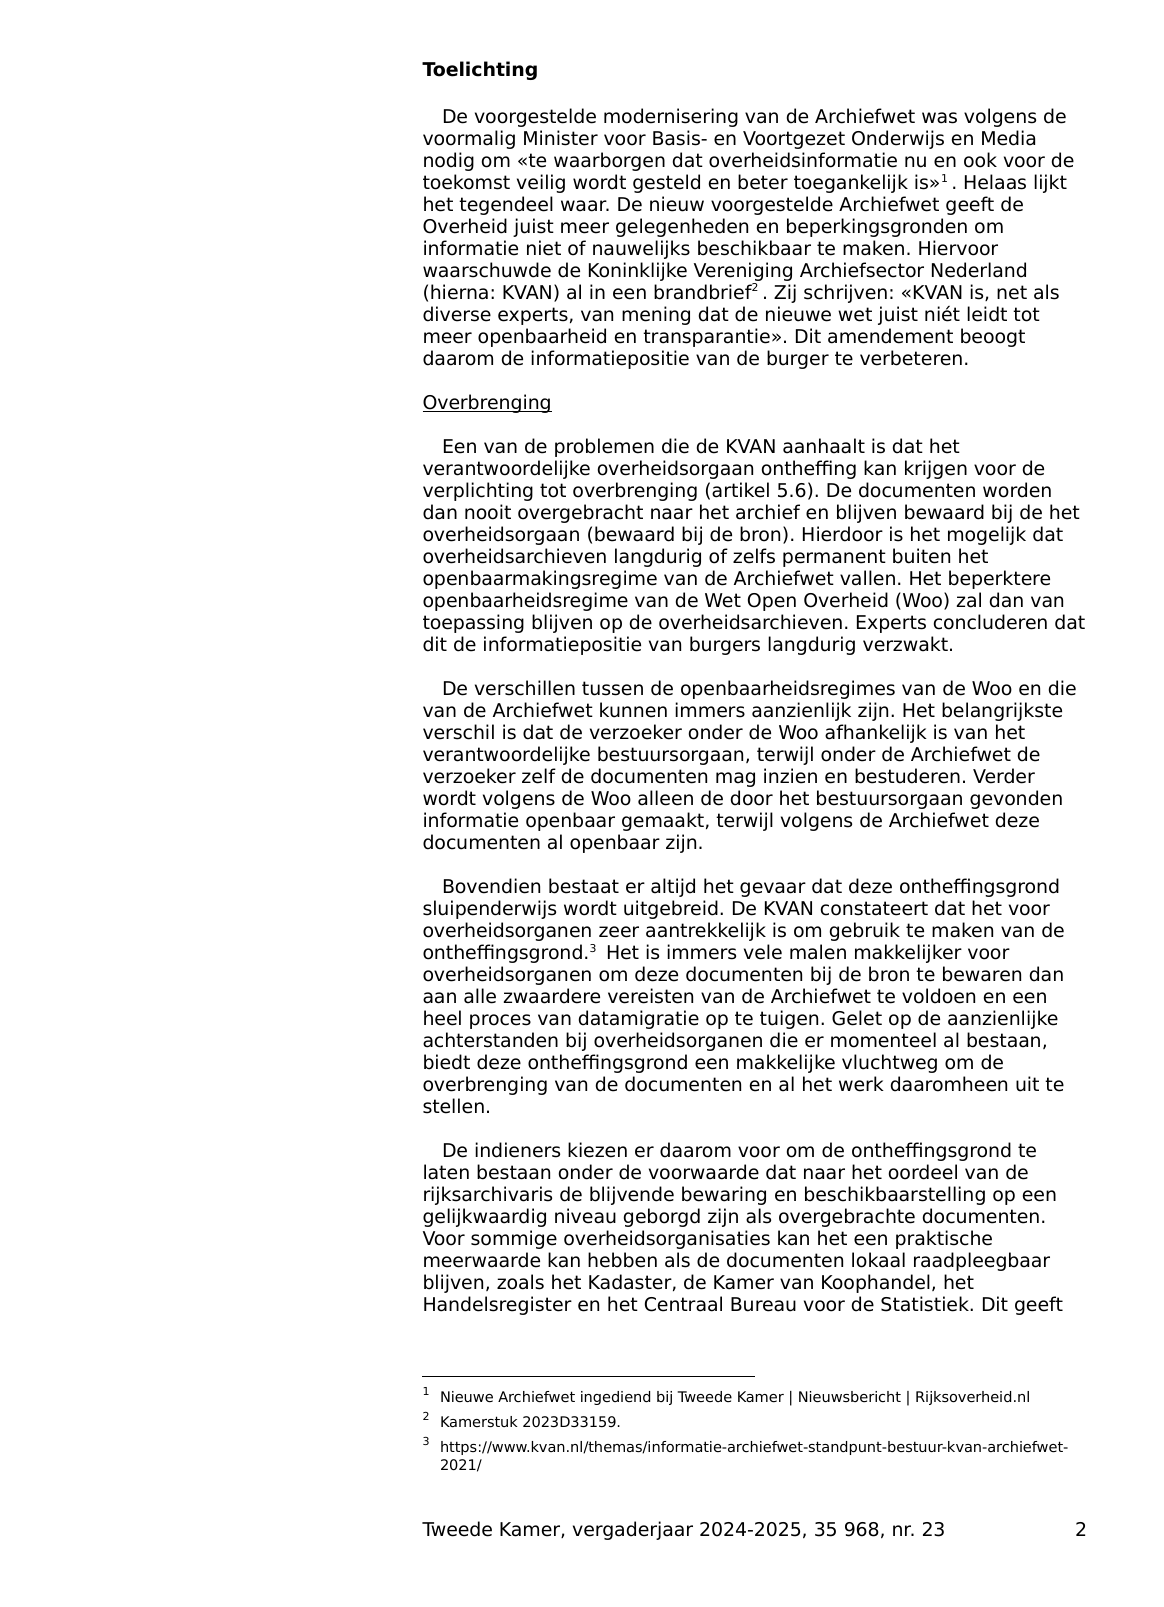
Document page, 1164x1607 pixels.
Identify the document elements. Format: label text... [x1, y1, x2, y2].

text De voorgestelde modernisering van de Archiefwet was volgens de voormalig Minister voor Basis- en Voortgezet Onderwijs en Media nodig om «te waarborgen dat overheidsinformatie nu en ook voor de toekomst veilig wordt gesteld en beter toegankelijk is». Helaas lijkt het tegendeel waar. De nieuw voorgestelde Archiefwet geeft de Overheid juist meer gelegenheden en beperkingsgronden om informatie niet of nauwelijks beschikbaar te maken. Hiervoor waarschuwde de Koninklijke Vereniging Archiefsector Nederland (hierna: KVAN) al in een brandbrief. Zij schrijven: «KVAN is, net als diverse experts, van mening dat de nieuwe wet juist niét leidt tot meer openbaarheid en transparantie». Dit amendement beoogt daarom de informatiepositie van de burger te verbeteren. [422, 106, 1087, 370]
subtitle Toelichting [422, 59, 1087, 81]
text Kamerstuk 2023D33159. [422, 1410, 1087, 1432]
subtitle Overbrenging [422, 392, 1087, 414]
text Nieuwe Archiefwet ingediend bij Tweede Kamer | Nieuwsbericht | Rijksoverheid.nl [422, 1385, 1087, 1407]
text De verschillen tussen de openbaarheidsregimes van de Woo en die van de Archiefwet kunnen immers aanzienlijk zijn. Het belangrijkste verschil is dat de verzoeker onder de Woo afhankelijk is van het verantwoordelijke bestuursorgaan, terwijl onder de Archiefwet de verzoeker zelf de documenten mag inzien en bestuderen. Verder wordt volgens de Woo alleen de door het bestuursorgaan gevonden informatie openbaar gemaakt, terwijl volgens de Archiefwet deze documenten al openbaar zijn. [422, 678, 1087, 854]
text Een van de problemen die de KVAN aanhaalt is dat het verantwoordelijke overheidsorgaan ontheffing kan krijgen voor de verplichting tot overbrenging (artikel 5.6). De documenten worden dan nooit overgebracht naar het archief en blijven bewaard bij de het overheidsorgaan (bewaard bij de bron). Hierdoor is het mogelijk dat overheidsarchieven langdurig of zelfs permanent buiten het openbaarmakingsregime van de Archiefwet vallen. Het beperktere openbaarheidsregime van de Wet Open Overheid (Woo) zal dan van toepassing blijven op de overheidsarchieven. Experts concluderen dat dit de informatiepositie van burgers langdurig verzwakt. [422, 436, 1087, 656]
text https://www.kvan.nl/themas/informatie-archiefwet-standpunt-bestuur-kvan-archiefwet-2021/ [422, 1435, 1087, 1474]
text Bovendien bestaat er altijd het gevaar dat deze ontheffingsgrond sluipenderwijs wordt uitgebreid. De KVAN constateert dat het voor overheidsorganen zeer aantrekkelijk is om gebruik te maken van de ontheffingsgrond. Het is immers vele malen makkelijker voor overheidsorganen om deze documenten bij de bron te bewaren dan aan alle zwaardere vereisten van de Archiefwet te voldoen en een heel proces van datamigratie op te tuigen. Gelet op de aanzienlijke achterstanden bij overheidsorganen die er momenteel al bestaan, biedt deze ontheffingsgrond een makkelijke vluchtweg om de overbrenging van de documenten en al het werk daaromheen uit te stellen. [422, 876, 1087, 1118]
text De indieners kiezen er daarom voor om de ontheffingsgrond te laten bestaan onder de voorwaarde dat naar het oordeel van de rijksarchivaris de blijvende bewaring en beschikbaarstelling op een gelijkwaardig niveau geborgd zijn als overgebrachte documenten. Voor sommige overheidsorganisaties kan het een praktische meerwaarde kan hebben als de documenten lokaal raadpleegbaar blijven, zoals het Kadaster, de Kamer van Koophandel, het Handelsregister en het Centraal Bureau voor de Statistiek. Dit geeft [422, 1140, 1087, 1316]
